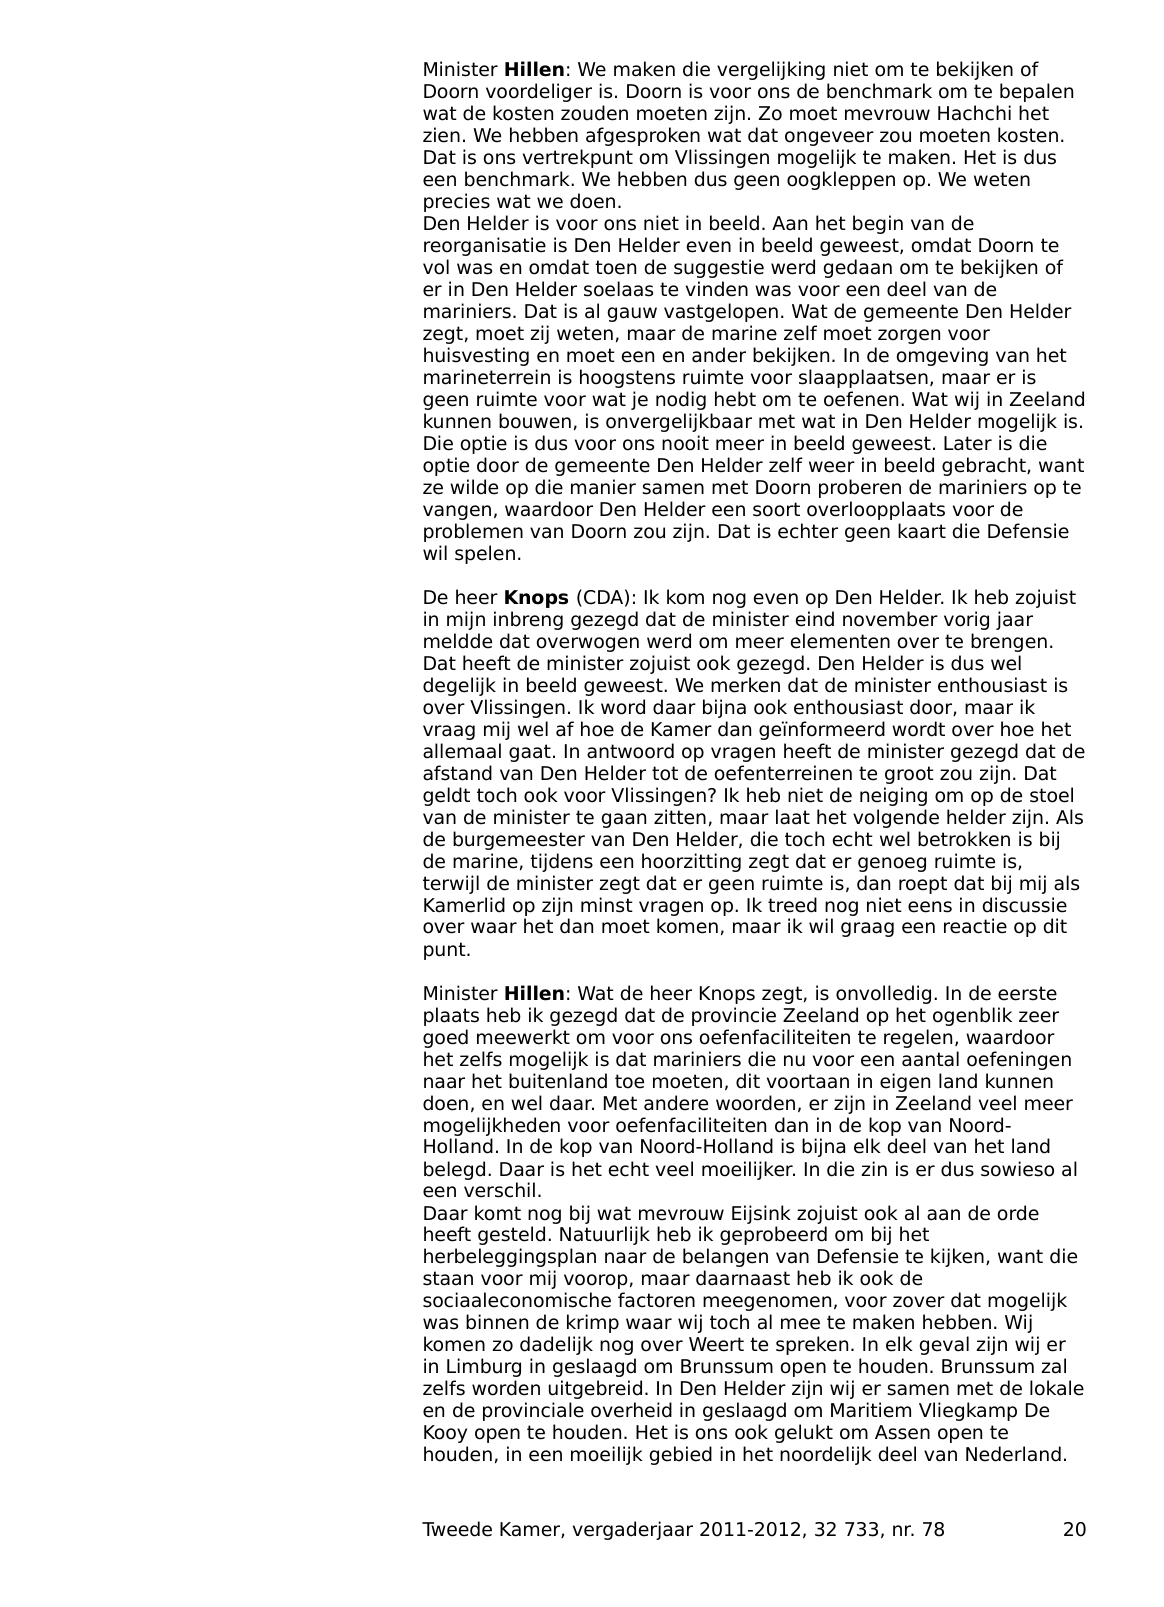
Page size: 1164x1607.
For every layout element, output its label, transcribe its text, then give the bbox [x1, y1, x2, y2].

text Minister Hillen: Wat de heer Knops zegt, is onvolledig. In de eerste plaats heb ik gezegd dat de provincie Zeeland op het ogenblik zeer goed meewerkt om voor ons oefenfaciliteiten te regelen, waardoor het zelfs mogelijk is dat mariniers die nu voor een aantal oefeningen naar het buitenland toe moeten, dit voortaan in eigen land kunnen doen, en wel daar. Met andere woorden, er zijn in Zeeland veel meer mogelijkheden voor oefenfaciliteiten dan in de kop van Noord-Holland. In de kop van Noord-Holland is bijna elk deel van het land belegd. Daar is het echt veel moeilijker. In die zin is er dus sowieso al een verschil. [422, 983, 1087, 1202]
text Minister Hillen: We maken die vergelijking niet om te bekijken of Doorn voordeliger is. Doorn is voor ons de benchmark om te bepalen wat de kosten zouden moeten zijn. Zo moet mevrouw Hachchi het zien. We hebben afgesproken wat dat ongeveer zou moeten kosten. Dat is ons vertrekpunt om Vlissingen mogelijk te maken. Het is dus een benchmark. We hebben dus geen oogkleppen op. We weten precies wat we doen. [422, 59, 1087, 213]
text Daar komt nog bij wat mevrouw Eijsink zojuist ook al aan de orde heeft gesteld. Natuurlijk heb ik geprobeerd om bij het herbeleggingsplan naar de belangen van Defensie te kijken, want die staan voor mij voorop, maar daarnaast heb ik ook de sociaaleconomische factoren meegenomen, voor zover dat mogelijk was binnen de krimp waar wij toch al mee te maken hebben. Wij komen zo dadelijk nog over Weert te spreken. In elk geval zijn wij er in Limburg in geslaagd om Brunssum open te houden. Brunssum zal zelfs worden uitgebreid. In Den Helder zijn wij er samen met de lokale en de provinciale overheid in geslaagd om Maritiem Vliegkamp De Kooy open te houden. Het is ons ook gelukt om Assen open te houden, in een moeilijk gebied in het noordelijk deel van Nederland. [422, 1202, 1087, 1466]
text De heer Knops (CDA): Ik kom nog even op Den Helder. Ik heb zojuist in mijn inbreng gezegd dat de minister eind november vorig jaar meldde dat overwogen werd om meer elementen over te brengen. Dat heeft de minister zojuist ook gezegd. Den Helder is dus wel degelijk in beeld geweest. We merken dat de minister enthousiast is over Vlissingen. Ik word daar bijna ook enthousiast door, maar ik vraag mij wel af hoe de Kamer dan geïnformeerd wordt over hoe het allemaal gaat. In antwoord op vragen heeft de minister gezegd dat de afstand van Den Helder tot de oefenterreinen te groot zou zijn. Dat geldt toch ook voor Vlissingen? Ik heb niet de neiging om op de stoel van de minister te gaan zitten, maar laat het volgende helder zijn. Als de burgemeester van Den Helder, die toch echt wel betrokken is bij de marine, tijdens een hoorzitting zegt dat er genoeg ruimte is, terwijl de minister zegt dat er geen ruimte is, dan roept dat bij mij als Kamerlid op zijn minst vragen op. Ik treed nog niet eens in discussie over waar het dan moet komen, maar ik wil graag een reactie op dit punt. [422, 587, 1087, 960]
text Den Helder is voor ons niet in beeld. Aan het begin van de reorganisatie is Den Helder even in beeld geweest, omdat Doorn te vol was en omdat toen de suggestie werd gedaan om te bekijken of er in Den Helder soelaas te vinden was voor een deel van de mariniers. Dat is al gauw vastgelopen. Wat de gemeente Den Helder zegt, moet zij weten, maar de marine zelf moet zorgen voor huisvesting en moet een en ander bekijken. In de omgeving van het marineterrein is hoogstens ruimte voor slaapplaatsen, maar er is geen ruimte voor wat je nodig hebt om te oefenen. Wat wij in Zeeland kunnen bouwen, is onvergelijkbaar met wat in Den Helder mogelijk is. Die optie is dus voor ons nooit meer in beeld geweest. Later is die optie door de gemeente Den Helder zelf weer in beeld gebracht, want ze wilde op die manier samen met Doorn proberen de mariniers op te vangen, waardoor Den Helder een soort overloopplaats voor de problemen van Doorn zou zijn. Dat is echter geen kaart die Defensie wil spelen. [422, 213, 1087, 564]
